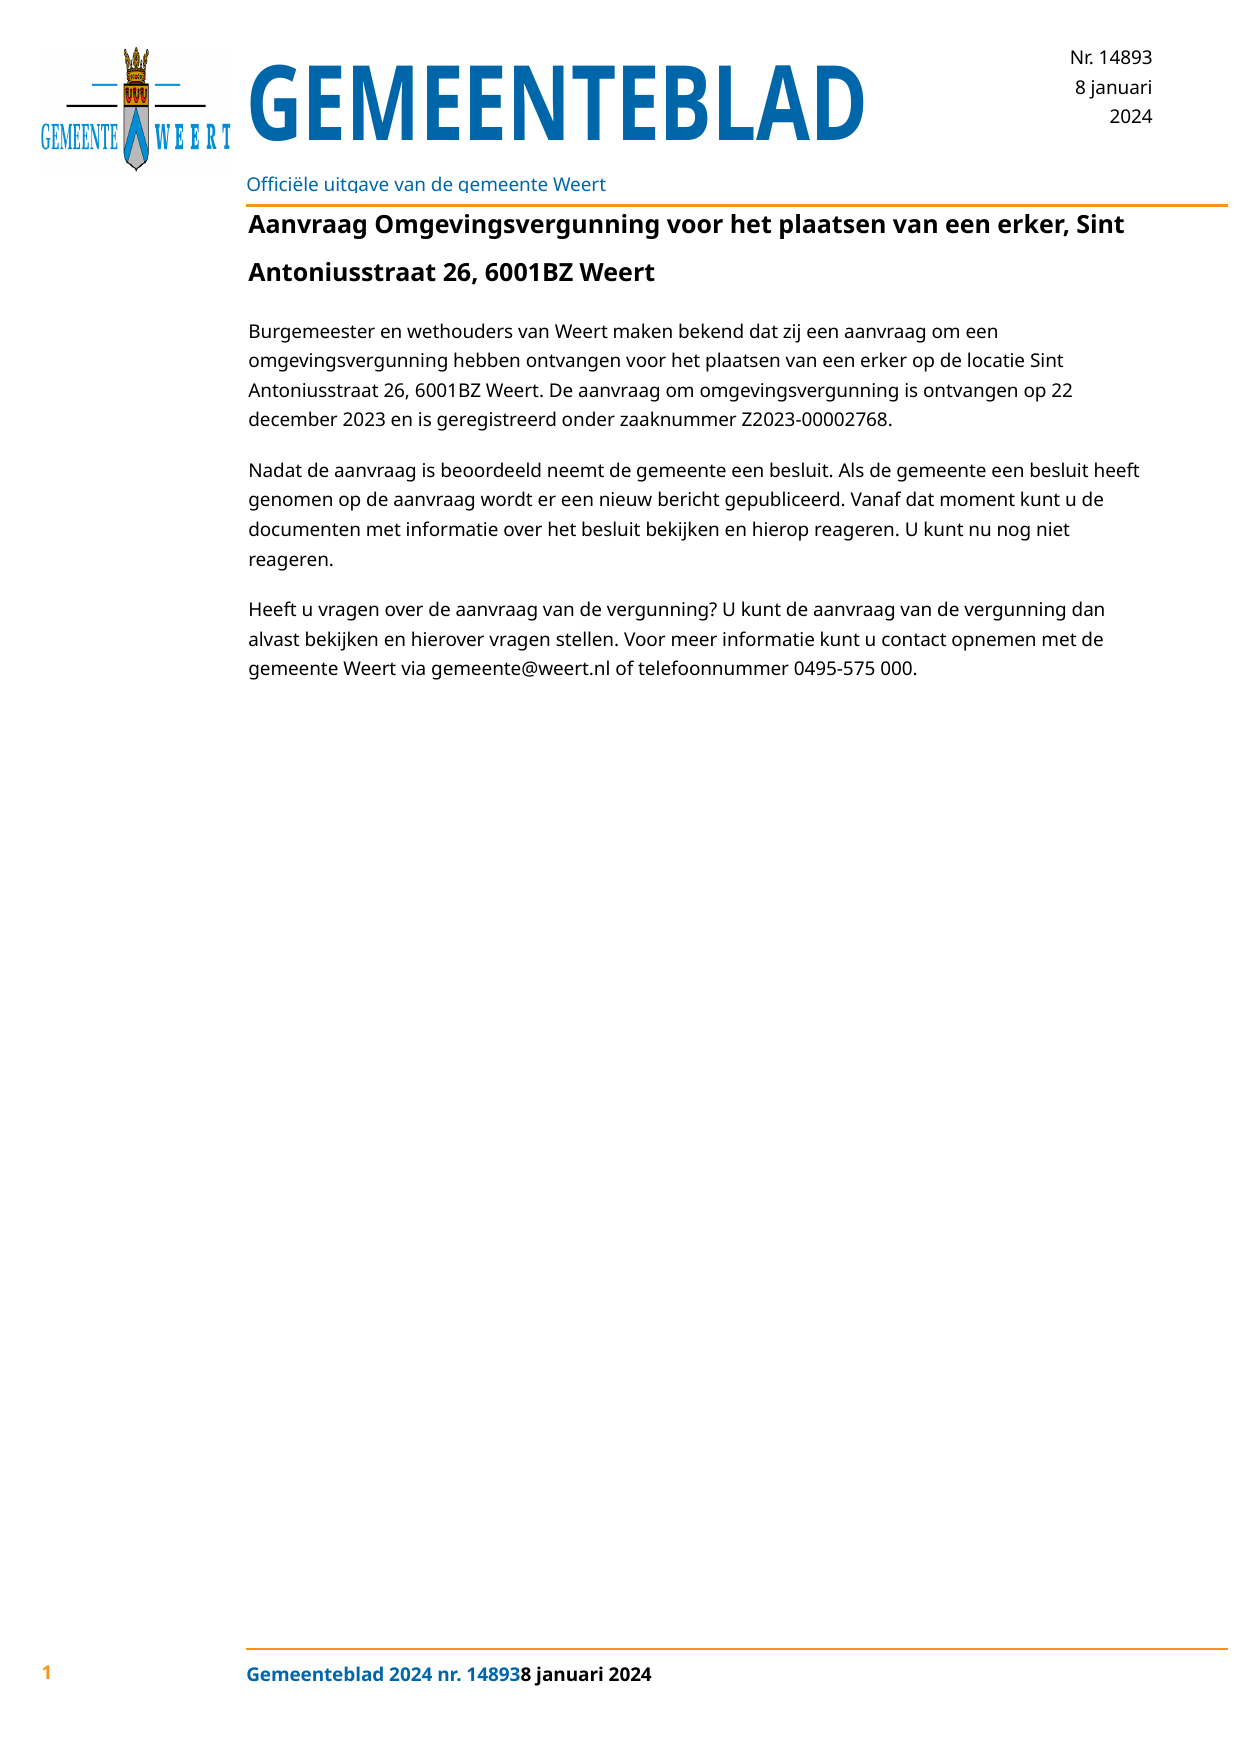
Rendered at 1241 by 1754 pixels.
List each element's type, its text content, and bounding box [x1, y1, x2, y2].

picture [41, 47, 231, 172]
text Nadat de aanvraag is beoordeeld neemt de gemeente een besluit. Als de gemeente een besluit heeft genomen op de aanvraag wordt er een nieuw bericht gepubliceerd. Vanaf dat moment kunt u de documenten met informatie over het besluit bekijken en hierop reageren. U kunt nu nog niet reageren. [248, 457, 1152, 572]
text Burgemeester en wethouders van Weert maken bekend dat zij een aanvraag om een omgevingsvergunning hebben ontvangen voor het plaatsen van een erker op de locatie Sint Antoniusstraat 26, 6001BZ Weert. De aanvraag om omgevingsvergunning is ontvangen op 22 december 2023 en is geregistreerd onder zaaknummer Z2023-00002768. [248, 318, 1152, 432]
text Aanvraag Omgevingsvergunning voor het plaatsen van een erker, Sint Antoniusstraat 26, 6001BZ Weert [248, 207, 1152, 288]
text Heeft u vragen over de aanvraag van de vergunning? U kunt de aanvraag van de vergunning dan alvast bekijken en hierover vragen stellen. Voor meer informatie kunt u contact opnemen met de gemeente Weert via gemeente@weert.nl of telefoonnummer 0495-575 000. [248, 596, 1152, 681]
